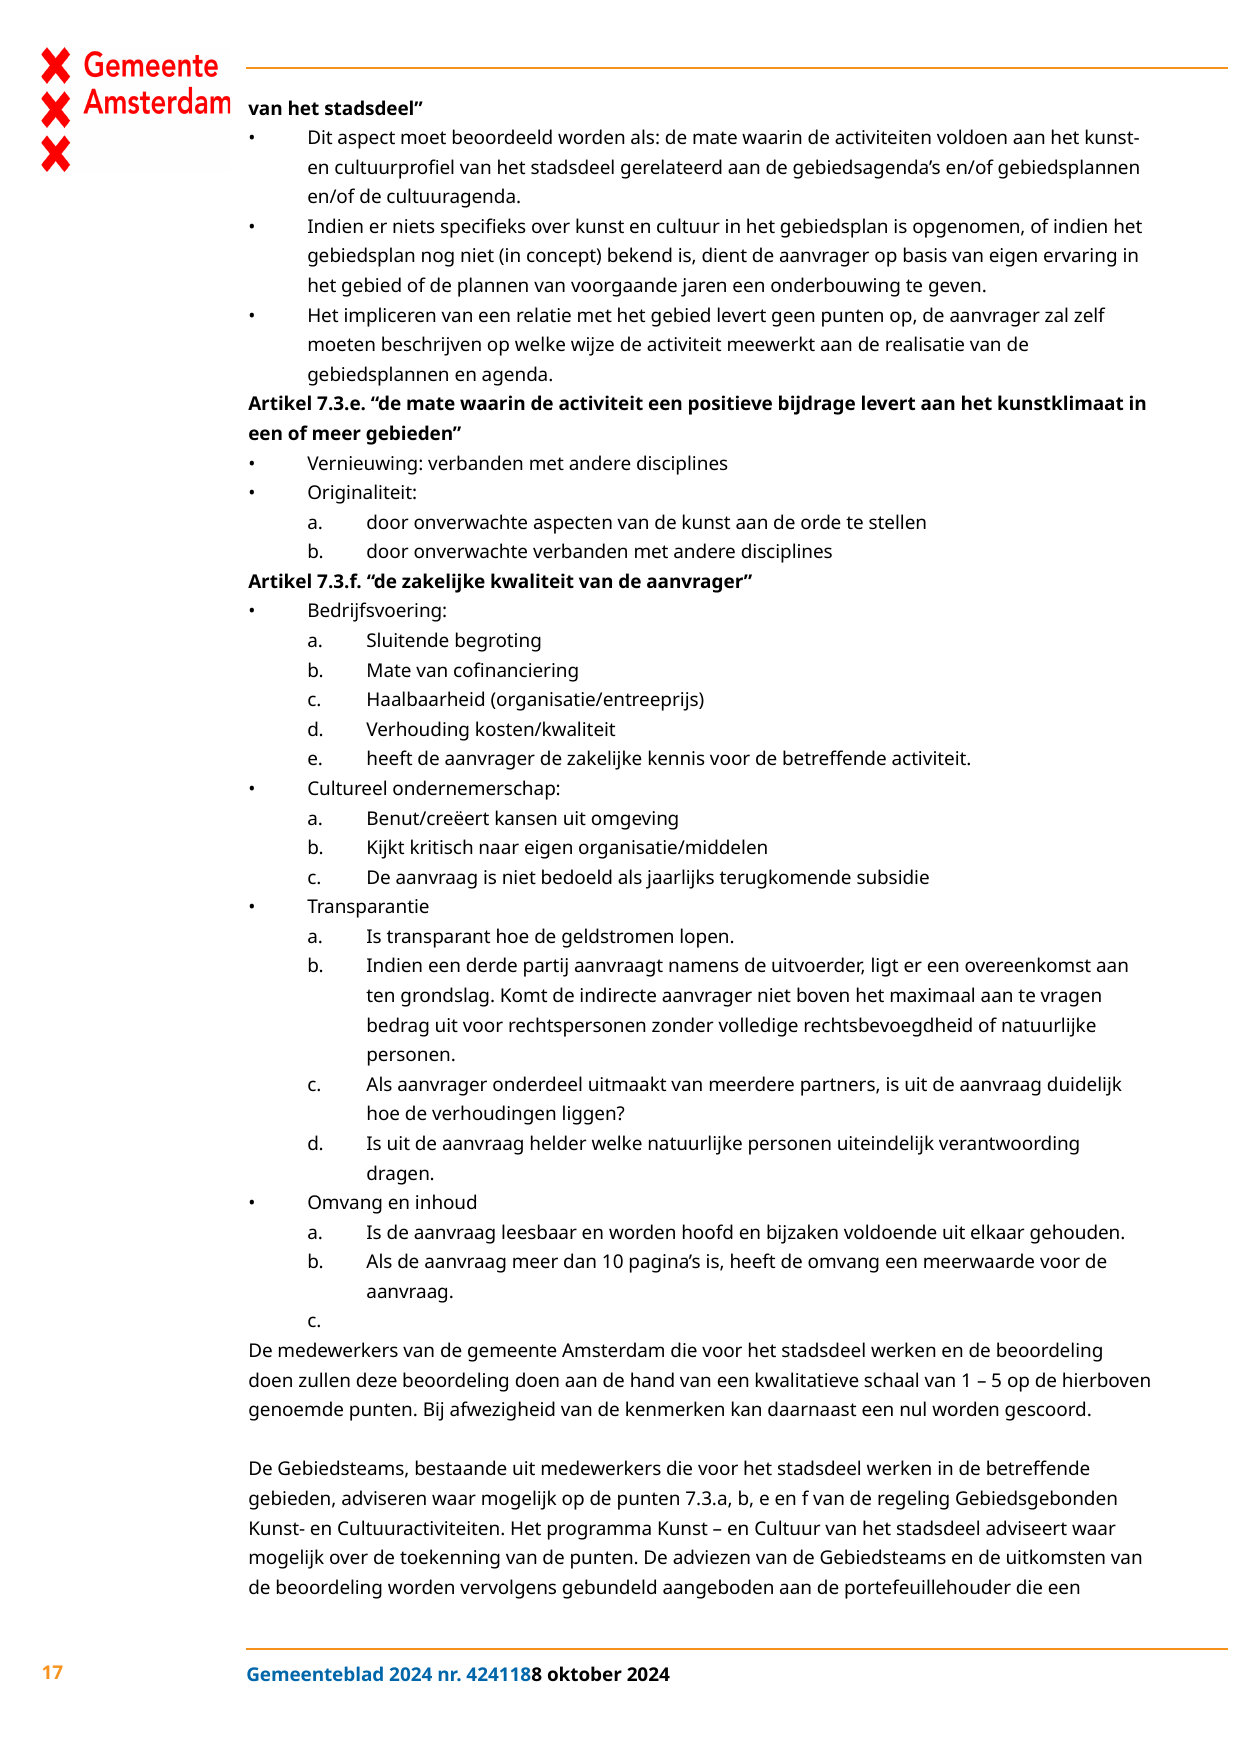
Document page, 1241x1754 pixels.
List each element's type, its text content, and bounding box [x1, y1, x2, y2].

list Benut/creëert kansen uit omgeving [307, 805, 1152, 831]
list Verhouding kosten/kwaliteit [307, 716, 1152, 742]
list Cultureel ondernemerschap: [248, 775, 1152, 801]
list Het impliceren van een relatie met het gebied levert geen punten op, de aanvrager zal zelf moeten beschrijven op welke wijze de activiteit meewerkt aan de realisatie van de gebiedsplannen en agenda. [248, 302, 1152, 387]
list Bedrijfsvoering: [248, 598, 1152, 623]
list Is uit de aanvraag helder welke natuurlijke personen uiteindelijk verantwoording dragen. [307, 1130, 1152, 1186]
list Omvang en inhoud [248, 1189, 1152, 1215]
text Artikel 7.3.f. “de zakelijke kwaliteit van de aanvrager” [248, 568, 1152, 594]
list Indien er niets specifieks over kunst en cultuur in het gebiedsplan is opgenomen, of indien het gebiedsplan nog niet (in concept) bekend is, dient de aanvrager op basis van eigen ervaring in het gebied of de plannen van voorgaande jaren een onderbouwing te geven. [248, 213, 1152, 298]
list Vernieuwing: verbanden met andere disciplines [248, 450, 1152, 476]
list Als aanvrager onderdeel uitmaakt van meerdere partners, is uit de aanvraag duidelijk hoe de verhoudingen liggen? [307, 1071, 1152, 1126]
list heeft de aanvrager de zakelijke kennis voor de betreffende activiteit. [307, 746, 1152, 771]
list Originaliteit: [248, 479, 1152, 505]
list De aanvraag is niet bedoeld als jaarlijks terugkomende subsidie [307, 864, 1152, 890]
list Sluitende begroting [307, 627, 1152, 653]
list Is transparant hoe de geldstromen lopen. [307, 923, 1152, 949]
list Indien een derde partij aanvraagt namens de uitvoerder, ligt er een overeenkomst aan ten grondslag. Komt de indirecte aanvrager niet boven het maximaal aan te vragen bedrag uit voor rechtspersonen zonder volledige rechtsbevoegdheid of natuurlijke personen. [307, 953, 1152, 1067]
list door onverwachte aspecten van de kunst aan de orde te stellen [307, 509, 1152, 535]
picture [41, 47, 231, 172]
list Kijkt kritisch naar eigen organisatie/middelen [307, 834, 1152, 860]
text De medewerkers van de gemeente Amsterdam die voor het stadsdeel werken en de beoordeling doen zullen deze beoordeling doen aan de hand van een kwalitatieve schaal van 1 – 5 op de hierboven genoemde punten. Bij afwezigheid van de kenmerken kan daarnaast een nul worden gescoord. [248, 1337, 1152, 1422]
list Haalbaarheid (organisatie/entreeprijs) [307, 686, 1152, 712]
text Artikel 7.3.e. “de mate waarin de activiteit een positieve bijdrage levert aan het kunstklimaat in een of meer gebieden” [248, 391, 1152, 446]
list Is de aanvraag leesbaar en worden hoofd en bijzaken voldoende uit elkaar gehouden. [307, 1219, 1152, 1245]
list Transparantie [248, 893, 1152, 919]
list Dit aspect moet beoordeeld worden als: de mate waarin de activiteiten voldoen aan het kunst- en cultuurprofiel van het stadsdeel gerelateerd aan de gebiedsagenda’s en/of gebiedsplannen en/of de cultuuragenda. [248, 124, 1152, 209]
list door onverwachte verbanden met andere disciplines [307, 538, 1152, 564]
text De Gebiedsteams, bestaande uit medewerkers die voor het stadsdeel werken in de betreffende gebieden, adviseren waar mogelijk op de punten 7.3.a, b, e en f van de regeling Gebiedsgebonden Kunst- en Cultuuractiviteiten. Het programma Kunst – en Cultuur van het stadsdeel adviseert waar mogelijk over de toekenning van de punten. De adviezen van de Gebiedsteams en de uitkomsten van de beoordeling worden vervolgens gebundeld aangeboden aan de portefeuillehouder die een [248, 1456, 1152, 1600]
text van het stadsdeel” [248, 95, 1152, 121]
list Mate van cofinanciering [307, 657, 1152, 683]
list Als de aanvraag meer dan 10 pagina’s is, heeft de omvang een meerwaarde voor de aanvraag. [307, 1248, 1152, 1304]
